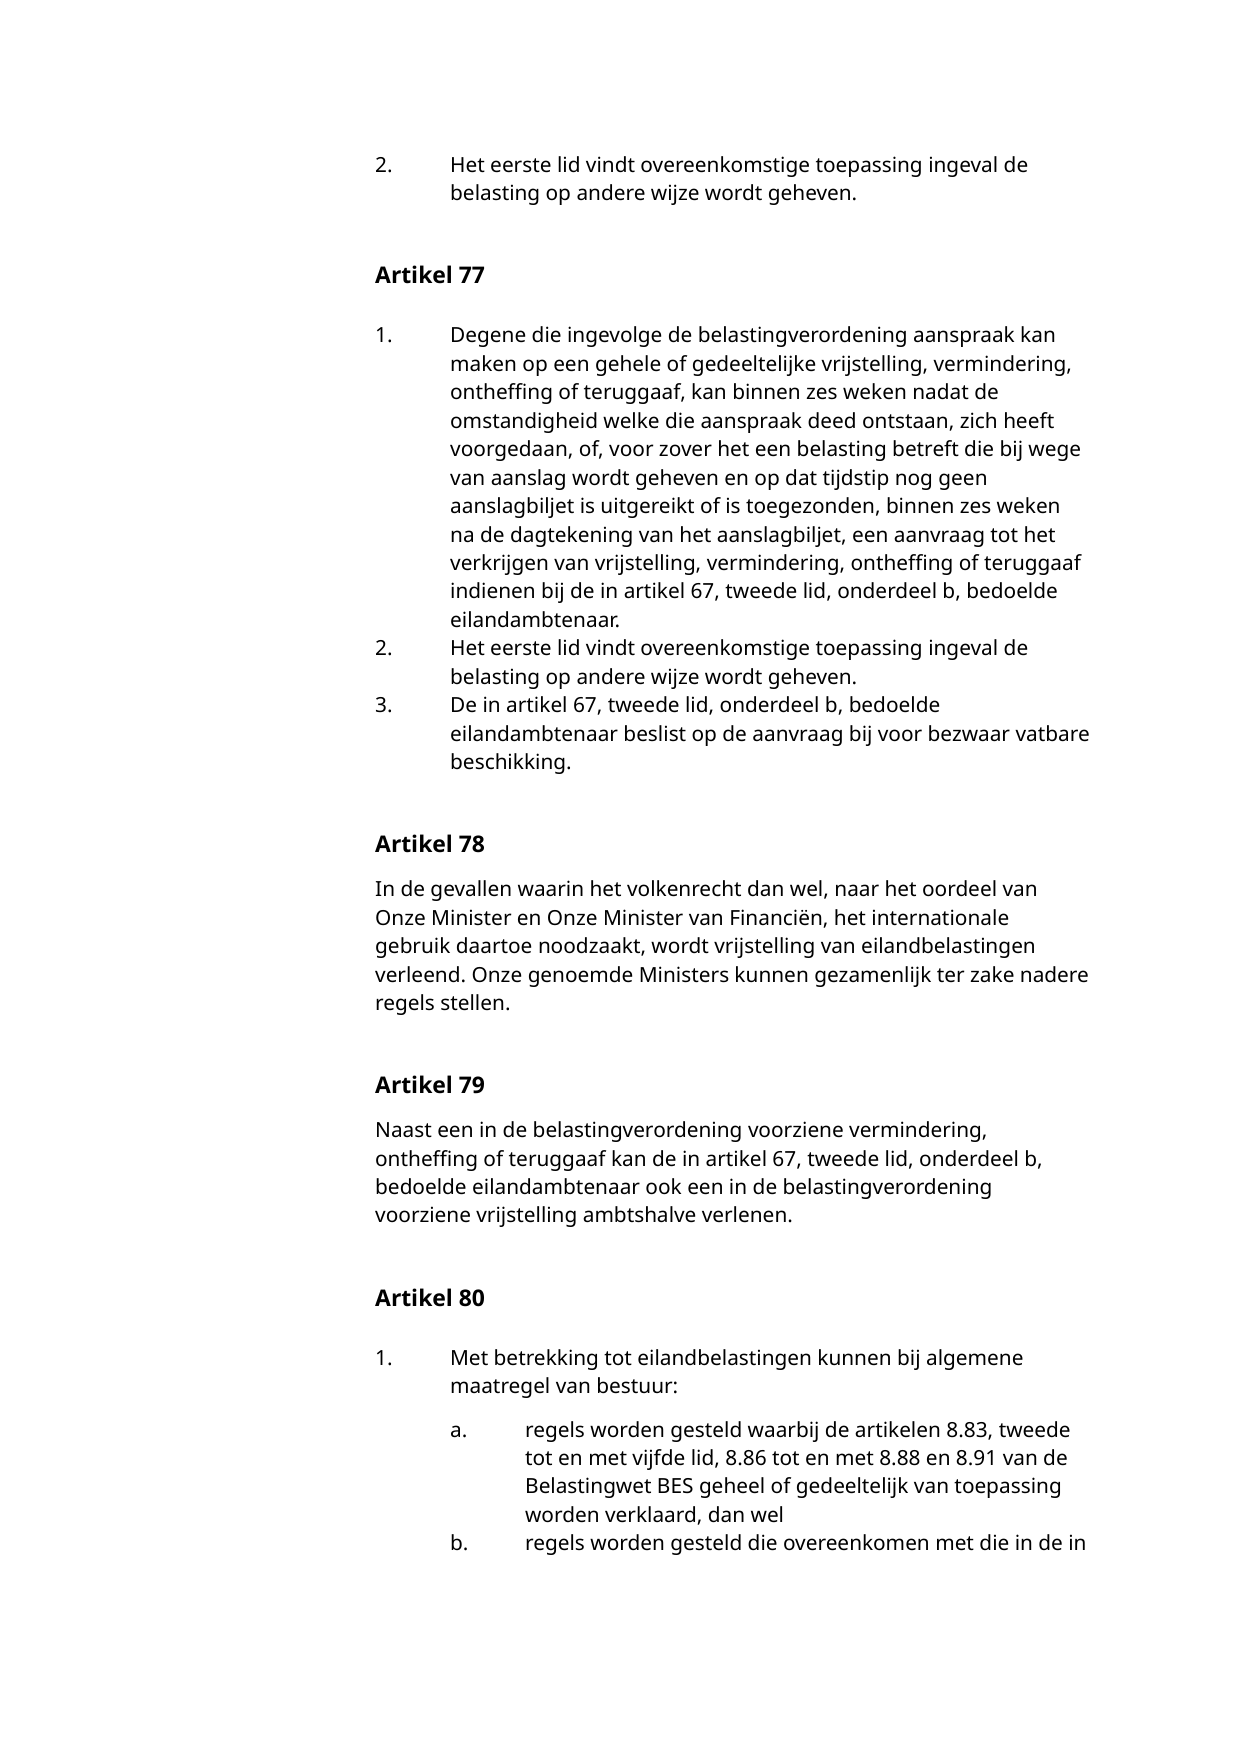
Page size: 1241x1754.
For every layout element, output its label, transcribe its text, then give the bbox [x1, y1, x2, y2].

text Naast een in de belastingverordening voorziene vermindering, ontheffing of teruggaaf kan de in artikel 67, tweede lid, onderdeel b, bedoelde eilandambtenaar ook een in de belastingverordening voorziene vrijstelling ambtshalve verlenen. [375, 1115, 1090, 1229]
subtitle Artikel 80 [375, 1282, 1090, 1313]
list regels worden gesteld die overeenkomen met die in de in [450, 1528, 1090, 1557]
subtitle Artikel 77 [375, 259, 1090, 291]
text In de gevallen waarin het volkenrecht dan wel, naar het oordeel van Onze Minister en Onze Minister van Financiën, het internationale gebruik daartoe noodzaakt, wordt vrijstelling van eilandbelastingen verleend. Onze genoemde Ministers kunnen gezamenlijk ter zake nadere regels stellen. [375, 874, 1090, 1017]
list De in artikel 67, tweede lid, onderdeel b, bedoelde eilandambtenaar beslist op de aanvraag bij voor bezwaar vatbare beschikking. [375, 690, 1090, 776]
list Met betrekking tot eilandbelastingen kunnen bij algemene maatregel van bestuur: [375, 1343, 1090, 1400]
subtitle Artikel 78 [375, 828, 1090, 859]
list regels worden gesteld waarbij de artikelen 8.83, tweede tot en met vijfde lid, 8.86 tot en met 8.88 en 8.91 van de Belastingwet BES geheel of gedeeltelijk van toepassing worden verklaard, dan wel [450, 1415, 1090, 1528]
list Het eerste lid vindt overeenkomstige toepassing ingeval de belasting op andere wijze wordt geheven. [375, 150, 1090, 207]
subtitle Artikel 79 [375, 1069, 1090, 1100]
list Het eerste lid vindt overeenkomstige toepassing ingeval de belasting op andere wijze wordt geheven. [375, 633, 1090, 690]
list Degene die ingevolge de belastingverordening aanspraak kan maken op een gehele of gedeeltelijke vrijstelling, vermindering, ontheffing of teruggaaf, kan binnen zes weken nadat de omstandigheid welke die aanspraak deed ontstaan, zich heeft voorgedaan, of, voor zover het een belasting betreft die bij wege van aanslag wordt geheven en op dat tijdstip nog geen aanslagbiljet is uitgereikt of is toegezonden, binnen zes weken na de dagtekening van het aanslagbiljet, een aanvraag tot het verkrijgen van vrijstelling, vermindering, ontheffing of teruggaaf indienen bij de in artikel 67, tweede lid, onderdeel b, bedoelde eilandambtenaar. [375, 321, 1090, 633]
